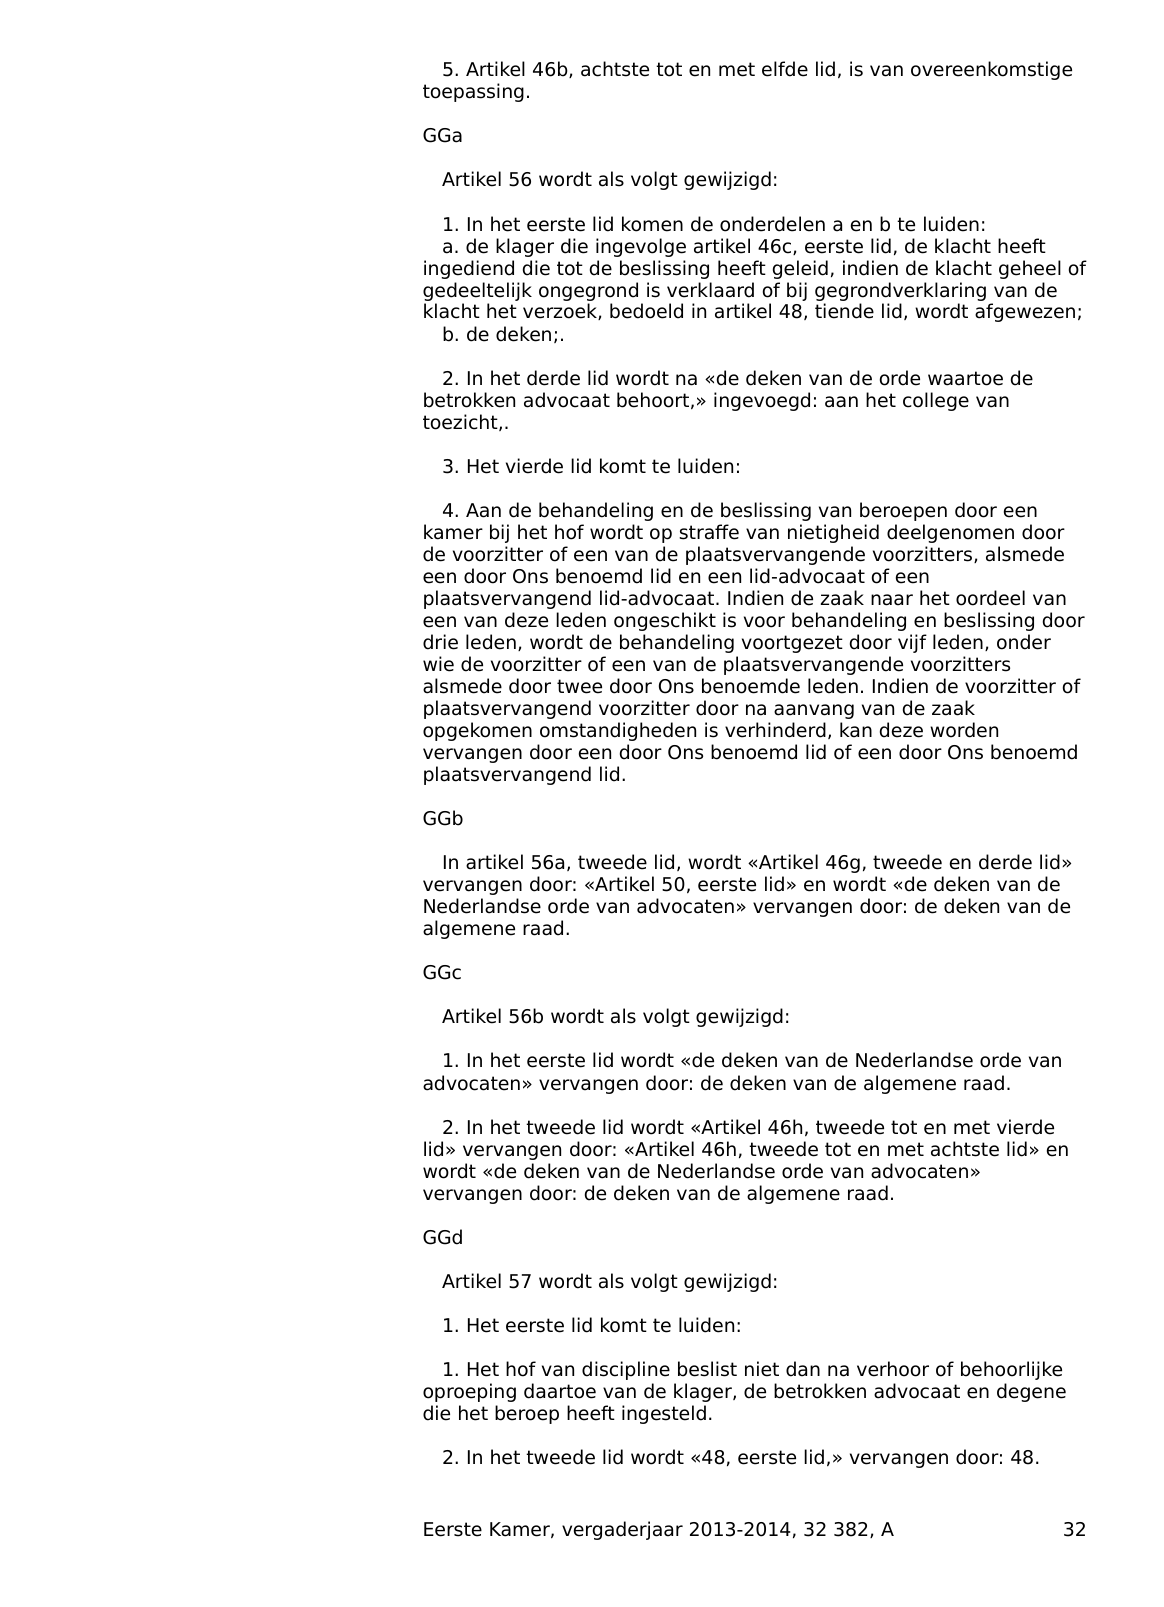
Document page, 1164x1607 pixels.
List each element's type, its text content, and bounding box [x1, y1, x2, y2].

text 5. Artikel 46b, achtste tot en met elfde lid, is van overeenkomstige toepassing. [422, 59, 1087, 103]
text Artikel 56b wordt als volgt gewijzigd: [422, 1006, 1087, 1028]
text b. de deken;. [422, 323, 1087, 345]
text Artikel 56 wordt als volgt gewijzigd: [422, 169, 1087, 191]
text 4. Aan de behandeling en de beslissing van beroepen door een kamer bij het hof wordt op straffe van nietigheid deelgenomen door de voorzitter of een van de plaatsvervangende voorzitters, alsmede een door Ons benoemd lid en een lid-advocaat of een plaatsvervangend lid-advocaat. Indien de zaak naar het oordeel van een van deze leden ongeschikt is voor behandeling en beslissing door drie leden, wordt de behandeling voortgezet door vijf leden, onder wie de voorzitter of een van de plaatsvervangende voorzitters alsmede door twee door Ons benoemde leden. Indien de voorzitter of plaatsvervangend voorzitter door na aanvang van de zaak opgekomen omstandigheden is verhinderd, kan deze worden vervangen door een door Ons benoemd lid of een door Ons benoemd plaatsvervangend lid. [422, 500, 1087, 786]
text GGc [422, 962, 1087, 984]
text 2. In het derde lid wordt na «de deken van de orde waartoe de betrokken advocaat behoort,» ingevoegd: aan het college van toezicht,. [422, 368, 1087, 433]
text 3. Het vierde lid komt te luiden: [422, 456, 1087, 478]
text 2. In het tweede lid wordt «Artikel 46h, tweede tot en met vierde lid» vervangen door: «Artikel 46h, tweede tot en met achtste lid» en wordt «de deken van de Nederlandse orde van advocaten» vervangen door: de deken van de algemene raad. [422, 1117, 1087, 1204]
text 2. In het tweede lid wordt «48, eerste lid,» vervangen door: 48. [422, 1447, 1087, 1469]
text a. de klager die ingevolge artikel 46c, eerste lid, de klacht heeft ingediend die tot de beslissing heeft geleid, indien de klacht geheel of gedeeltelijk ongegrond is verklaard of bij gegrondverklaring van de klacht het verzoek, bedoeld in artikel 48, tiende lid, wordt afgewezen; [422, 236, 1087, 323]
text GGd [422, 1227, 1087, 1249]
text 1. In het eerste lid komen de onderdelen a en b te luiden: [422, 213, 1087, 236]
text GGa [422, 125, 1087, 147]
text 1. In het eerste lid wordt «de deken van de Nederlandse orde van advocaten» vervangen door: de deken van de algemene raad. [422, 1050, 1087, 1094]
text 1. Het eerste lid komt te luiden: [422, 1315, 1087, 1337]
text Artikel 57 wordt als volgt gewijzigd: [422, 1271, 1087, 1293]
text GGb [422, 808, 1087, 830]
text In artikel 56a, tweede lid, wordt «Artikel 46g, tweede en derde lid» vervangen door: «Artikel 50, eerste lid» en wordt «de deken van de Nederlandse orde van advocaten» vervangen door: de deken van de algemene raad. [422, 852, 1087, 940]
text 1. Het hof van discipline beslist niet dan na verhoor of behoorlijke oproeping daartoe van de klager, de betrokken advocaat en degene die het beroep heeft ingesteld. [422, 1359, 1087, 1425]
